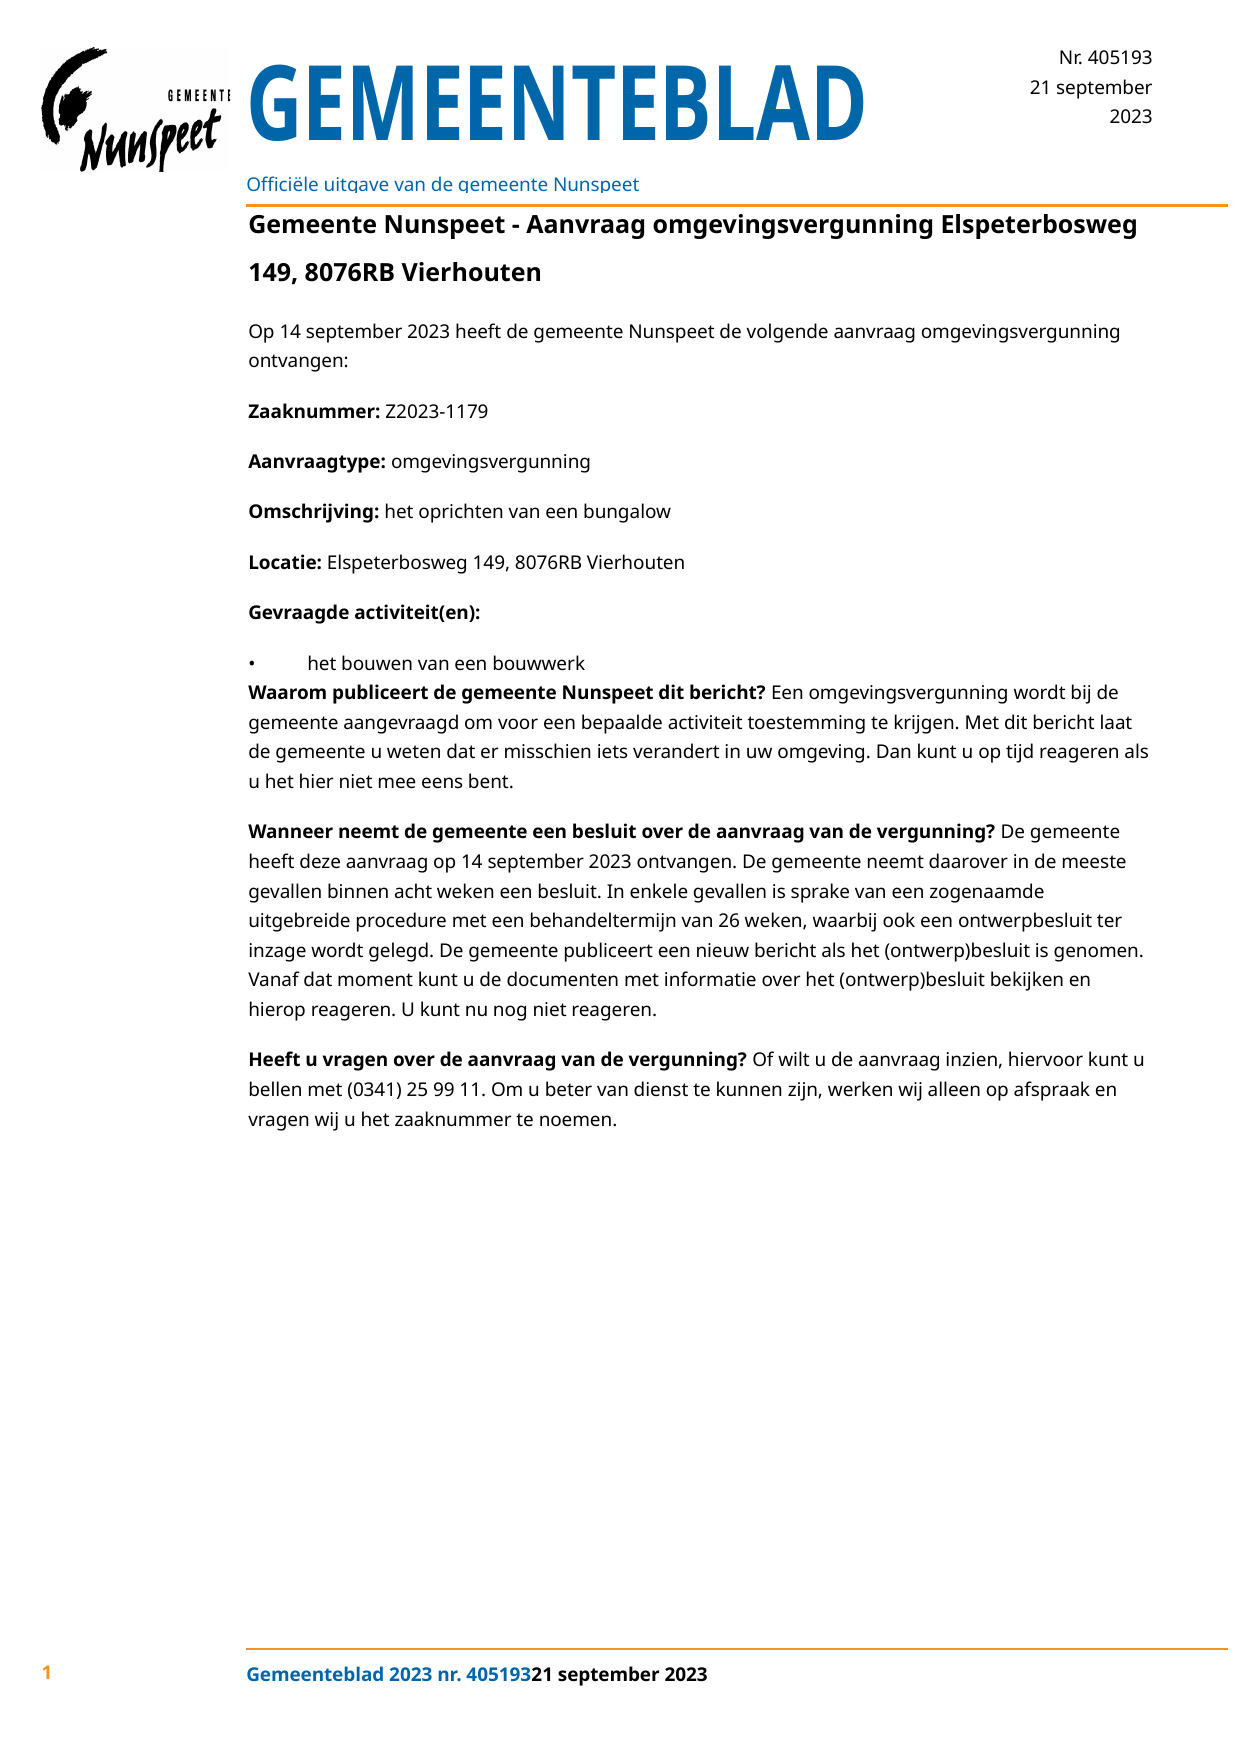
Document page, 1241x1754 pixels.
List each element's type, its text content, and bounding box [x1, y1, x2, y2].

text Waarom publiceert de gemeente Nunspeet dit bericht? Een omgevingsvergunning wordt bij de gemeente aangevraagd om voor een bepaalde activiteit toestemming te krijgen. Met dit bericht laat de gemeente u weten dat er misschien iets verandert in uw omgeving. Dan kunt u op tijd reageren als u het hier niet mee eens bent. [248, 679, 1152, 794]
text Gevraagde activiteit(en): [248, 599, 1152, 625]
text Gemeente Nunspeet - Aanvraag omgevingsvergunning Elspeterbosweg 149, 8076RB Vierhouten [248, 207, 1152, 288]
text Op 14 september 2023 heeft de gemeente Nunspeet de volgende aanvraag omgevingsvergunning ontvangen: [248, 318, 1152, 373]
text Locatie: Elspeterbosweg 149, 8076RB Vierhouten [248, 549, 1152, 575]
list het bouwen van een bouwwerk [248, 650, 1152, 676]
text Wanneer neemt de gemeente een besluit over de aanvraag van de vergunning? De gemeente heeft deze aanvraag op 14 september 2023 ontvangen. De gemeente neemt daarover in de meeste gevallen binnen acht weken een besluit. In enkele gevallen is sprake van een zogenaamde uitgebreide procedure met een behandeltermijn van 26 weken, waarbij ook een ontwerpbesluit ter inzage wordt gelegd. De gemeente publiceert een nieuw bericht als het (ontwerp)besluit is genomen. Vanaf dat moment kunt u de documenten met informatie over het (ontwerp)besluit bekijken en hierop reageren. U kunt nu nog niet reageren. [248, 819, 1152, 1022]
picture [41, 47, 231, 172]
text Heeft u vragen over de aanvraag van de vergunning? Of wilt u de aanvraag inzien, hiervoor kunt u bellen met (0341) 25 99 11. Om u beter van dienst te kunnen zijn, werken wij alleen op afspraak en vragen wij u het zaaknummer te noemen. [248, 1047, 1152, 1132]
text Zaaknummer: Z2023-1179 [248, 398, 1152, 424]
text Aanvraagtype: omgevingsvergunning [248, 448, 1152, 474]
text Omschrijving: het oprichten van een bungalow [248, 499, 1152, 524]
